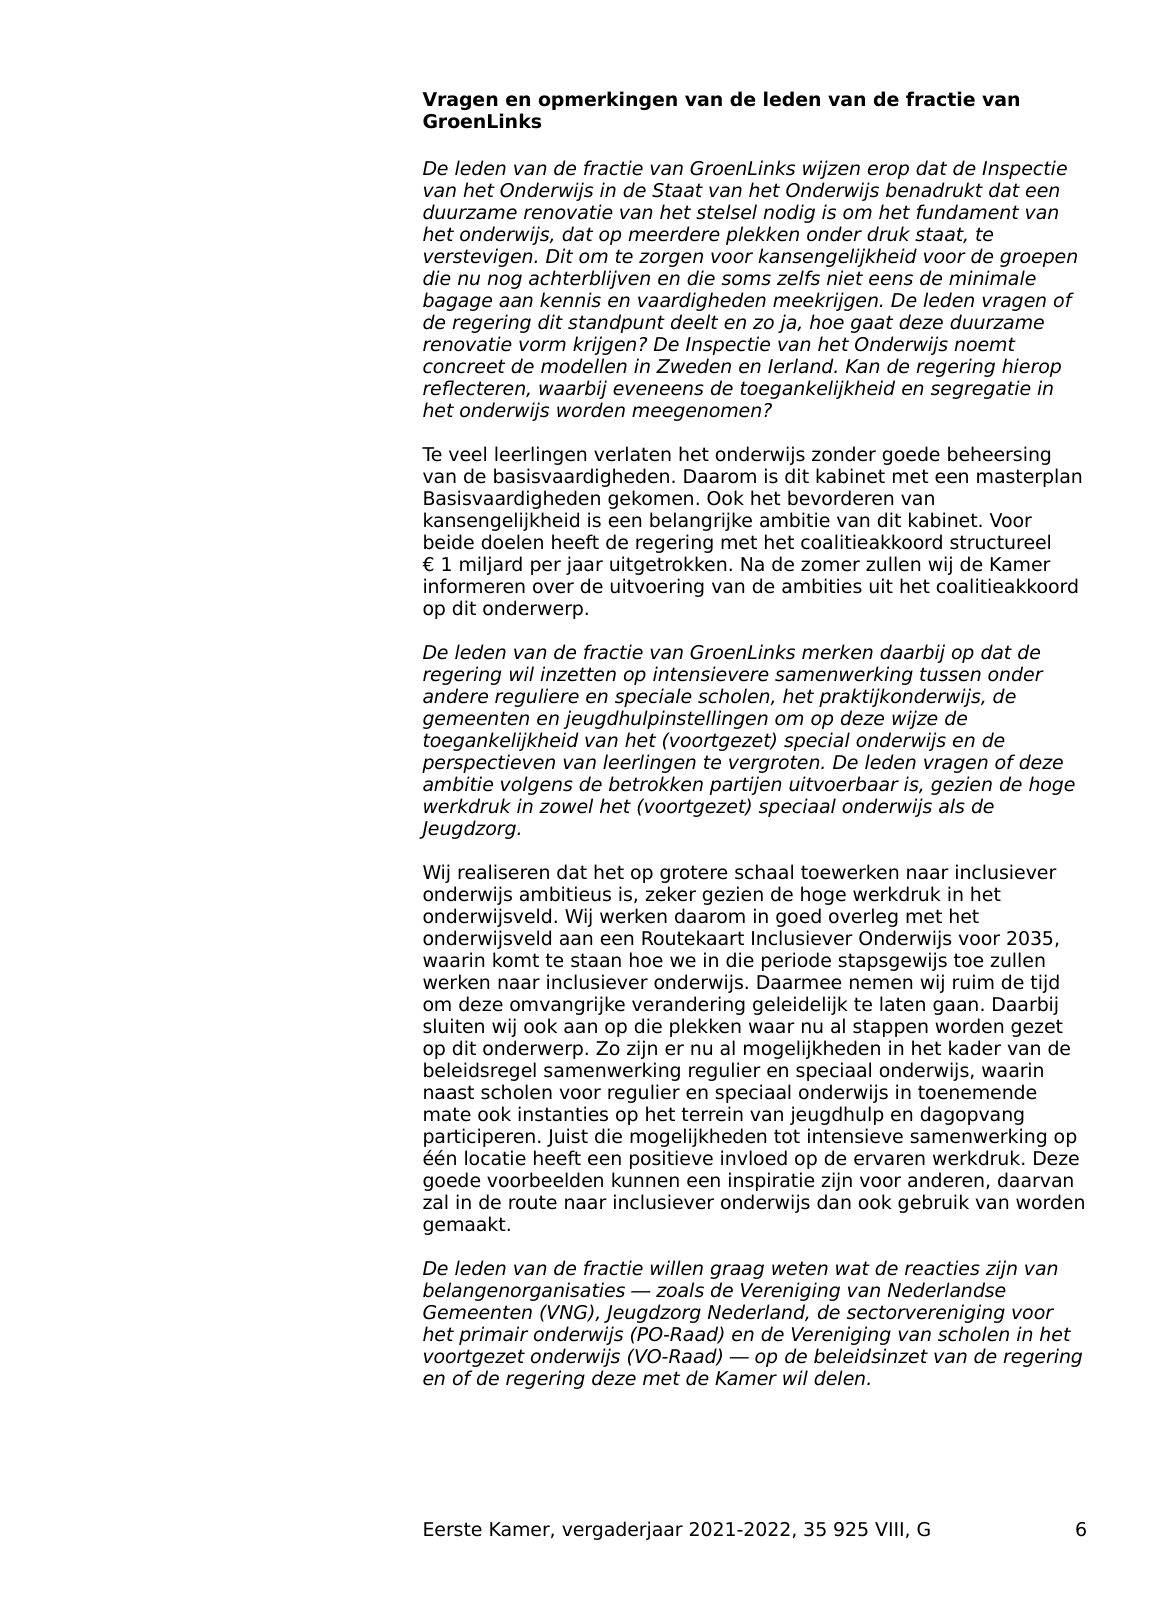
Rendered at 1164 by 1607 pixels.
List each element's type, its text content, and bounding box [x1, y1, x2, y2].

text Te veel leerlingen verlaten het onderwijs zonder goede beheersing van de basisvaardigheden. Daarom is dit kabinet met een masterplan Basisvaardigheden gekomen. Ook het bevorderen van kansengelijkheid is een belangrijke ambitie van dit kabinet. Voor beide doelen heeft de regering met het coalitieakkoord structureel € 1 miljard per jaar uitgetrokken. Na de zomer zullen wij de Kamer informeren over de uitvoering van de ambities uit het coalitieakkoord op dit onderwerp. [422, 444, 1087, 620]
subtitle Vragen en opmerkingen van de leden van de fractie van GroenLinks [422, 89, 1087, 133]
text De leden van de fractie willen graag weten wat de reacties zijn van belangenorganisaties ― zoals de Vereniging van Nederlandse Gemeenten (VNG), Jeugdzorg Nederland, de sectorvereniging voor het primair onderwijs (PO-Raad) en de Vereniging van scholen in het voortgezet onderwijs (VO-Raad) ― op de beleidsinzet van de regering en of de regering deze met de Kamer wil delen. [422, 1258, 1087, 1390]
text Wij realiseren dat het op grotere schaal toewerken naar inclusiever onderwijs ambitieus is, zeker gezien de hoge werkdruk in het onderwijsveld. Wij werken daarom in goed overleg met het onderwijsveld aan een Routekaart Inclusiever Onderwijs voor 2035, waarin komt te staan hoe we in die periode stapsgewijs toe zullen werken naar inclusiever onderwijs. Daarmee nemen wij ruim de tijd om deze omvangrijke verandering geleidelijk te laten gaan. Daarbij sluiten wij ook aan op die plekken waar nu al stappen worden gezet op dit onderwerp. Zo zijn er nu al mogelijkheden in het kader van de beleidsregel samenwerking regulier en speciaal onderwijs, waarin naast scholen voor regulier en speciaal onderwijs in toenemende mate ook instanties op het terrein van jeugdhulp en dagopvang participeren. Juist die mogelijkheden tot intensieve samenwerking op één locatie heeft een positieve invloed op de ervaren werkdruk. Deze goede voorbeelden kunnen een inspiratie zijn voor anderen, daarvan zal in de route naar inclusiever onderwijs dan ook gebruik van worden gemaakt. [422, 862, 1087, 1236]
text De leden van de fractie van GroenLinks wijzen erop dat de Inspectie van het Onderwijs in de Staat van het Onderwijs benadrukt dat een duurzame renovatie van het stelsel nodig is om het fundament van het onderwijs, dat op meerdere plekken onder druk staat, te verstevigen. Dit om te zorgen voor kansengelijkheid voor de groepen die nu nog achterblijven en die soms zelfs niet eens de minimale bagage aan kennis en vaardigheden meekrijgen. De leden vragen of de regering dit standpunt deelt en zo ja, hoe gaat deze duurzame renovatie vorm krijgen? De Inspectie van het Onderwijs noemt concreet de modellen in Zweden en Ierland. Kan de regering hierop reflecteren, waarbij eveneens de toegankelijkheid en segregatie in het onderwijs worden meegenomen? [422, 158, 1087, 422]
text De leden van de fractie van GroenLinks merken daarbij op dat de regering wil inzetten op intensievere samenwerking tussen onder andere reguliere en speciale scholen, het praktijkonderwijs, de gemeenten en jeugdhulpinstellingen om op deze wijze de toegankelijkheid van het (voortgezet) special onderwijs en de perspectieven van leerlingen te vergroten. De leden vragen of deze ambitie volgens de betrokken partijen uitvoerbaar is, gezien de hoge werkdruk in zowel het (voortgezet) speciaal onderwijs als de Jeugdzorg. [422, 642, 1087, 840]
